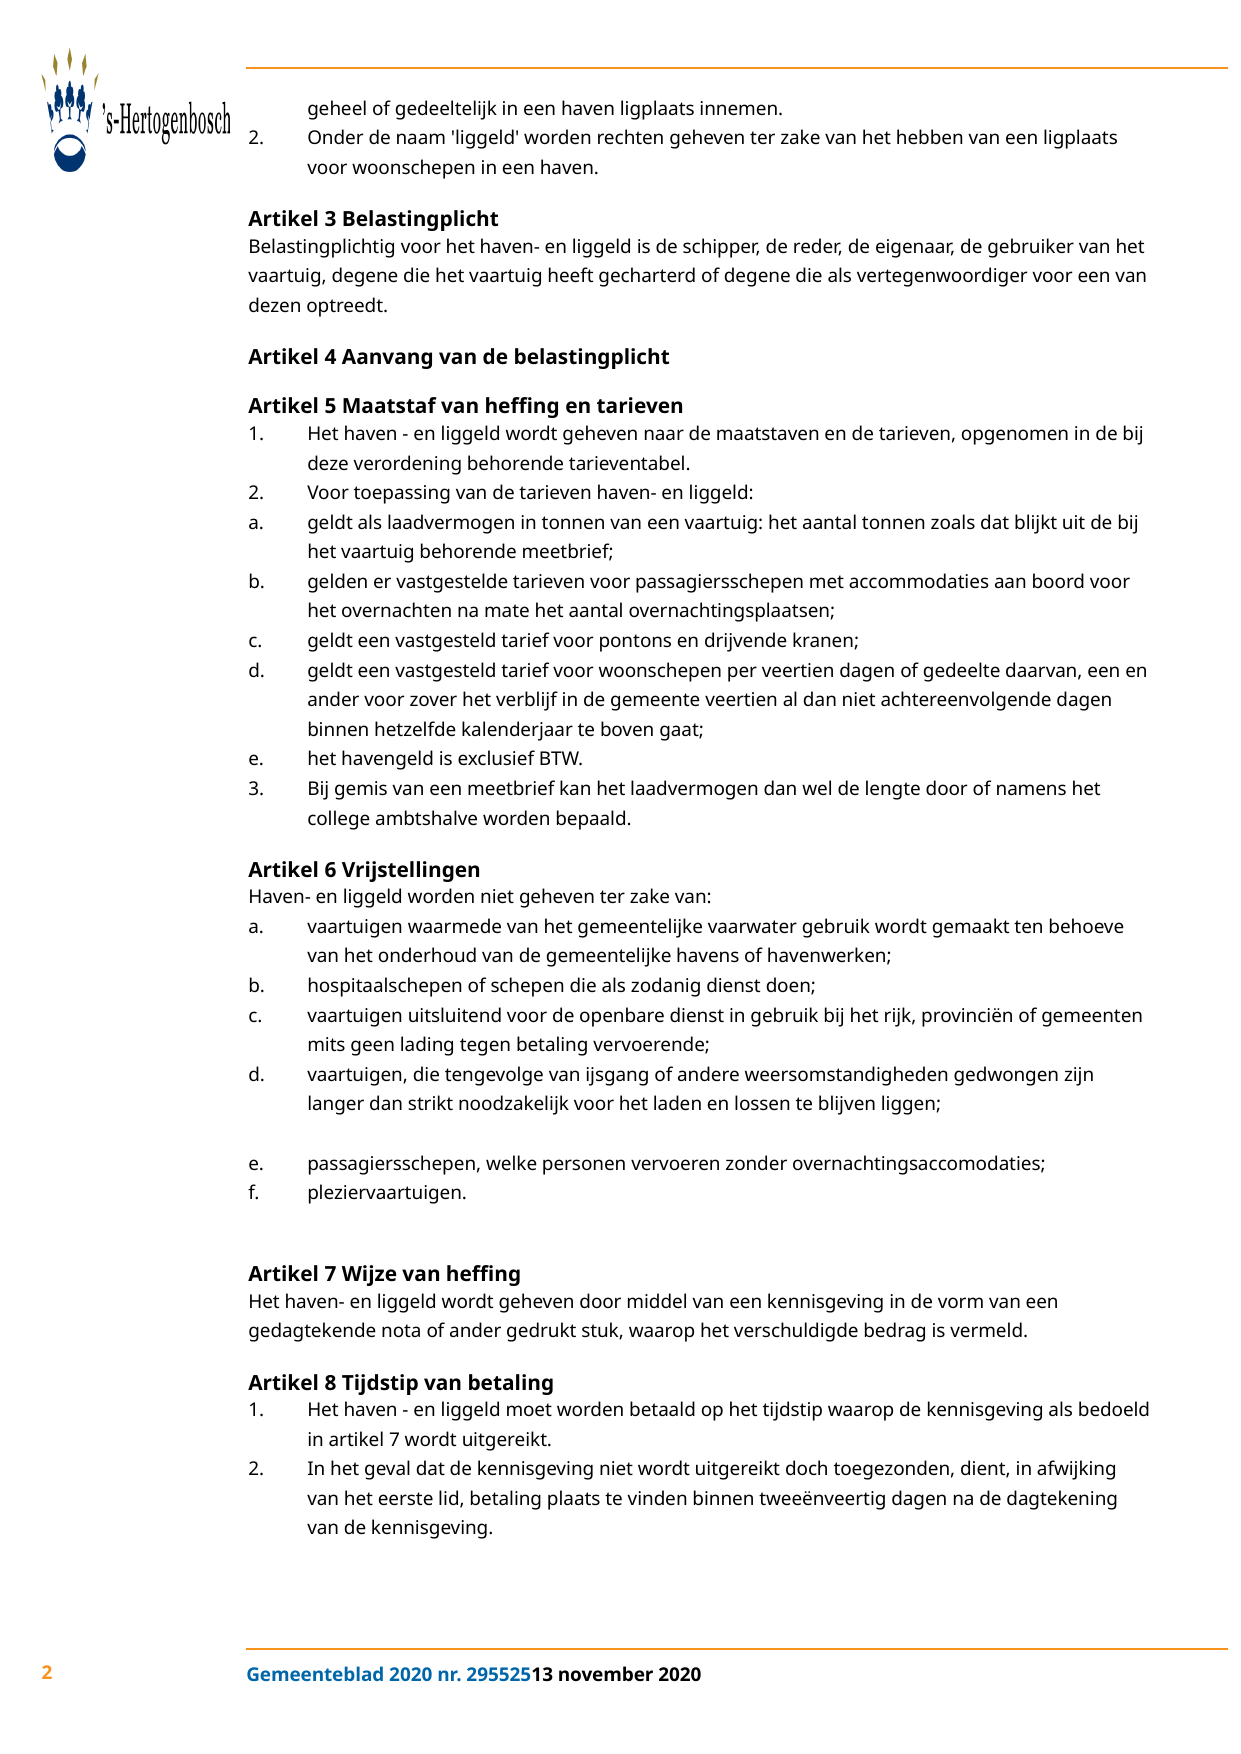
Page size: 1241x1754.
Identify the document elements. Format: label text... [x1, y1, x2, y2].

text Artikel 6 Vrijstellingen [248, 855, 1152, 883]
text Artikel 4 Aanvang van de belastingplicht [248, 342, 1152, 371]
list Onder de naam 'liggeld' worden rechten geheven ter zake van het hebben van een ligplaats voor woonschepen in een haven. [248, 124, 1152, 180]
list het havengeld is exclusief BTW. [248, 746, 1152, 771]
text Artikel 8 Tijdstip van betaling [248, 1368, 1152, 1396]
list gelden er vastgestelde tarieven voor passagiersschepen met accommodaties aan boord voor het overnachten na mate het aantal overnachtingsplaatsen; [248, 568, 1152, 623]
list geldt als laadvermogen in tonnen van een vaartuig: het aantal tonnen zoals dat blijkt uit de bij het vaartuig behorende meetbrief; [248, 509, 1152, 564]
list Voor toepassing van de tarieven haven- en liggeld: [248, 479, 1152, 505]
list geldt een vastgesteld tarief voor woonschepen per veertien dagen of gedeelte daarvan, een en ander voor zover het verblijf in de gemeente veertien al dan niet achtereenvolgende dagen binnen hetzelfde kalenderjaar te boven gaat; [248, 657, 1152, 742]
list pleziervaartuigen. [248, 1179, 1152, 1205]
text Artikel 7 Wijze van heffing [248, 1259, 1152, 1288]
list vaartuigen, die tengevolge van ijsgang of andere weersomstandigheden gedwongen zijn langer dan strikt noodzakelijk voor het laden en lossen te blijven liggen; [248, 1061, 1152, 1116]
list Het haven - en liggeld wordt geheven naar de maatstaven en de tarieven, opgenomen in de bij deze verordening behorende tarieventabel. [248, 420, 1152, 475]
list vaartuigen waarmede van het gemeentelijke vaarwater gebruik wordt gemaakt ten behoeve van het onderhoud van de gemeentelijke havens of havenwerken; [248, 913, 1152, 968]
list geheel of gedeeltelijk in een haven ligplaats innemen. [248, 95, 1152, 121]
text Artikel 3 Belastingplicht [248, 204, 1152, 233]
list vaartuigen uitsluitend voor de openbare dienst in gebruik bij het rijk, provinciën of gemeenten mits geen lading tegen betaling vervoerende; [248, 1002, 1152, 1057]
picture [41, 47, 231, 172]
text Artikel 5 Maatstaf van heffing en tarieven [248, 392, 1152, 420]
list passagiersschepen, welke personen vervoeren zonder overnachtingsaccomodaties; [248, 1150, 1152, 1176]
list Het haven - en liggeld moet worden betaald op het tijdstip waarop de kennisgeving als bedoeld in artikel 7 wordt uitgereikt. [248, 1396, 1152, 1452]
list Bij gemis van een meetbrief kan het laadvermogen dan wel de lengte door of namens het college ambtshalve worden bepaald. [248, 775, 1152, 830]
list hospitaalschepen of schepen die als zodanig dienst doen; [248, 972, 1152, 998]
text Het haven- en liggeld wordt geheven door middel van een kennisgeving in de vorm van een gedagtekende nota of ander gedrukt stuk, waarop het verschuldigde bedrag is vermeld. [248, 1288, 1152, 1343]
list geldt een vastgesteld tarief voor pontons en drijvende kranen; [248, 627, 1152, 653]
list In het geval dat de kennisgeving niet wordt uitgereikt doch toegezonden, dient, in afwijking van het eerste lid, betaling plaats te vinden binnen tweeënveertig dagen na de dagtekening van de kennisgeving. [248, 1455, 1152, 1540]
text Haven- en liggeld worden niet geheven ter zake van: [248, 883, 1152, 909]
text Belastingplichtig voor het haven- en liggeld is de schipper, de reder, de eigenaar, de gebruiker van het vaartuig, degene die het vaartuig heeft gecharterd of degene die als vertegenwoordiger voor een van dezen optreedt. [248, 233, 1152, 318]
